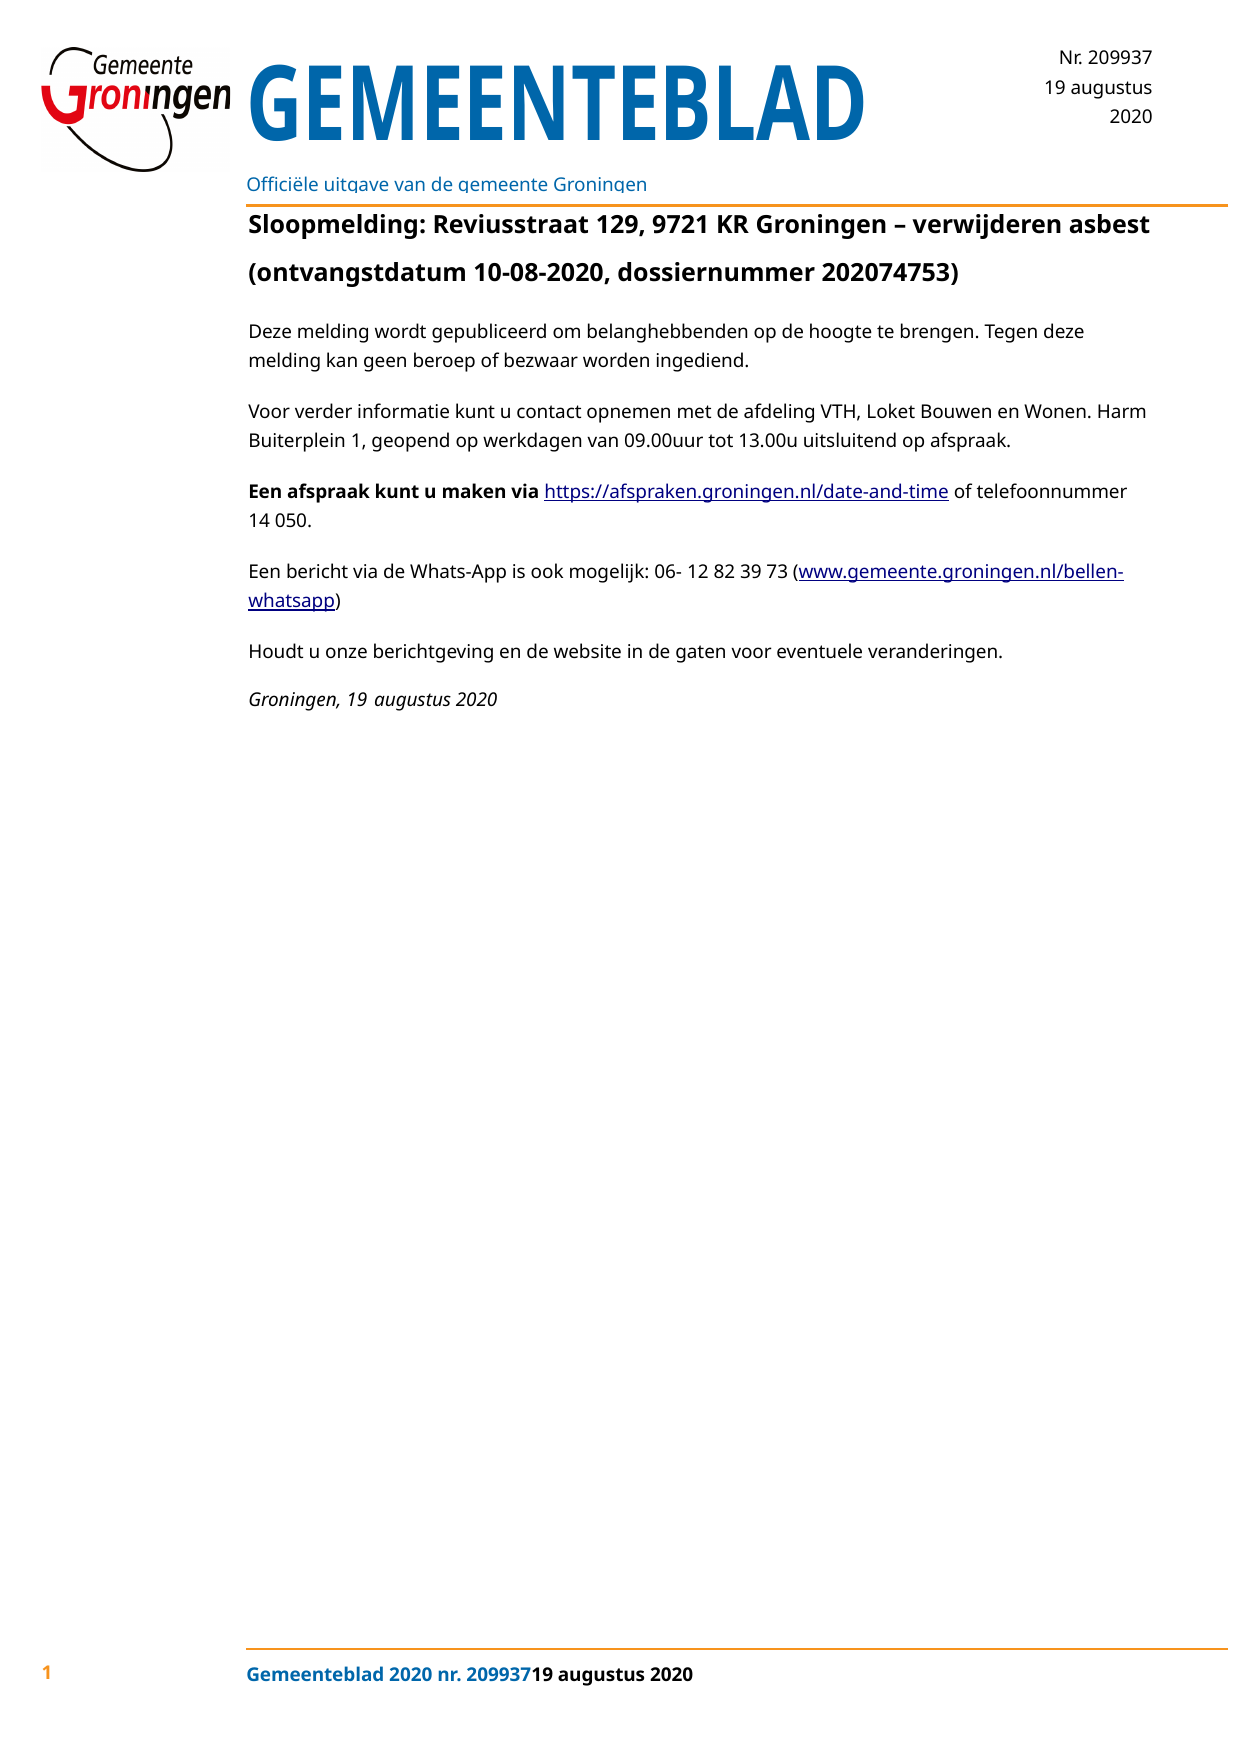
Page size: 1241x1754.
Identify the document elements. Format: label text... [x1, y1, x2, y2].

text Groningen, 19 augustus 2020 [248, 686, 1152, 711]
text Sloopmelding: Reviusstraat 129, 9721 KR Groningen – verwijderen asbest (ontvangstdatum 10-08-2020, dossiernummer 202074753) [248, 207, 1152, 288]
text Een afspraak kunt u maken via https://afspraken.groningen.nl/date-and-time of telefoonnummer 14 050. [248, 478, 1152, 533]
text Voor verder informatie kunt u contact opnemen met de afdeling VTH, Loket Bouwen en Wonen. Harm Buiterplein 1, geopend op werkdagen van 09.00uur tot 13.00u uitsluitend op afspraak. [248, 398, 1152, 453]
text Deze melding wordt gepubliceerd om belanghebbenden op de hoogte te brengen. Tegen deze melding kan geen beroep of bezwaar worden ingediend. [248, 318, 1152, 373]
picture [41, 47, 231, 172]
text Een bericht via de Whats-App is ook mogelijk: 06- 12 82 39 73 (www.gemeente.groningen.nl/bellen-whatsapp) [248, 558, 1152, 613]
text Houdt u onze berichtgeving en de website in de gaten voor eventuele veranderingen. [248, 638, 1152, 664]
